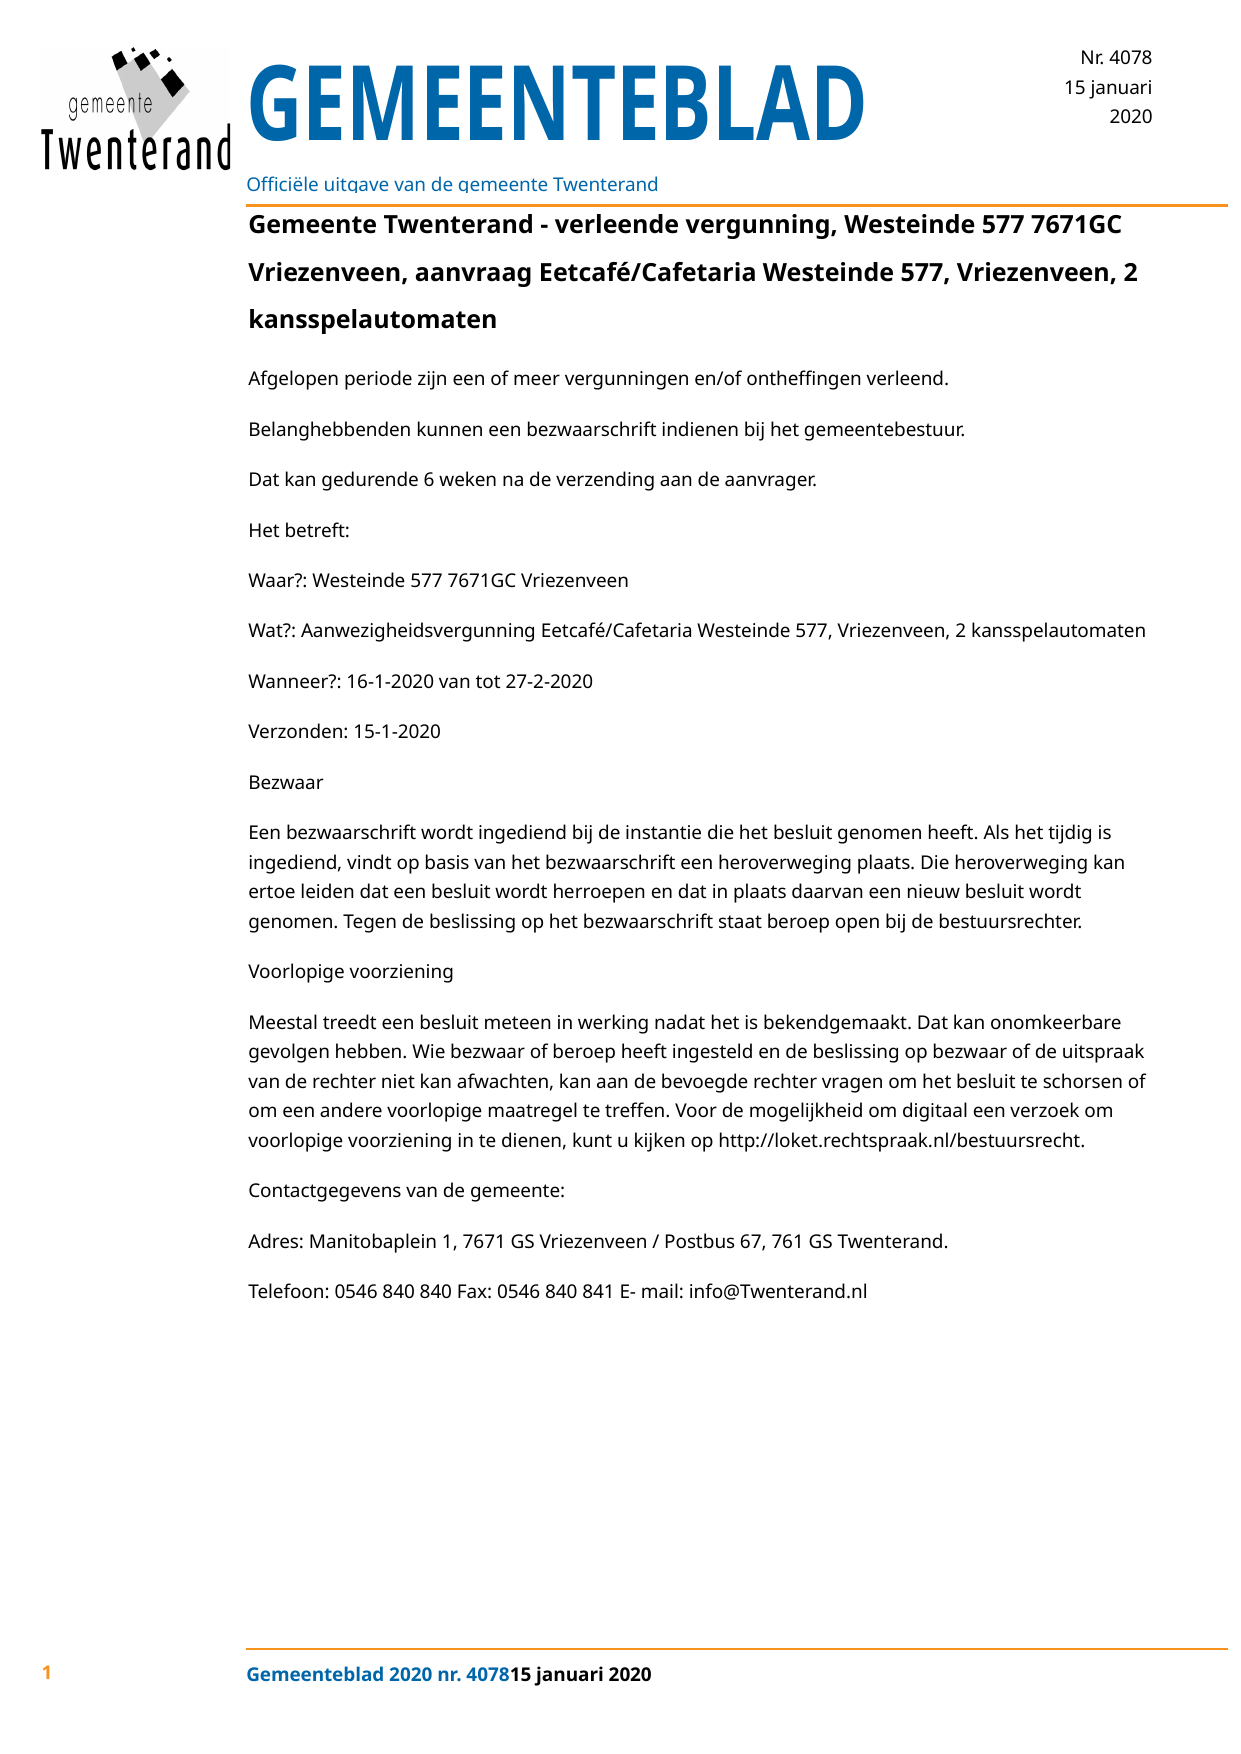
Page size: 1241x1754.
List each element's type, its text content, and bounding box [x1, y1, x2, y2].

text Dat kan gedurende 6 weken na de verzending aan de aanvrager. [248, 466, 1152, 492]
text Het betreft: [248, 517, 1152, 542]
text Wanneer?: 16-1-2020 van tot 27-2-2020 [248, 668, 1152, 694]
text Wat?: Aanwezigheidsvergunning Eetcafé/Cafetaria Westeinde 577, Vriezenveen, 2 kansspelautomaten [248, 618, 1152, 643]
text Waar?: Westeinde 577 7671GC Vriezenveen [248, 567, 1152, 593]
text Belanghebbenden kunnen een bezwaarschrift indienen bij het gemeentebestuur. [248, 416, 1152, 442]
text Telefoon: 0546 840 840 Fax: 0546 840 841 E- mail: info@Twenterand.nl [248, 1278, 1152, 1304]
text Adres: Manitobaplein 1, 7671 GS Vriezenveen / Postbus 67, 761 GS Twenterand. [248, 1228, 1152, 1254]
text Contactgegevens van de gemeente: [248, 1178, 1152, 1203]
text Bezwaar [248, 769, 1152, 794]
picture [41, 47, 231, 172]
text Voorlopige voorziening [248, 958, 1152, 984]
text Meestal treedt een besluit meteen in werking nadat het is bekendgemaakt. Dat kan onomkeerbare gevolgen hebben. Wie bezwaar of beroep heeft ingesteld en de beslissing op bezwaar of de uitspraak van de rechter niet kan afwachten, kan aan de bevoegde rechter vragen om het besluit te schorsen of om een andere voorlopige maatregel te treffen. Voor de mogelijkheid om digitaal een verzoek om voorlopige voorziening in te dienen, kunt u kijken op http://loket.rechtspraak.nl/bestuursrecht. [248, 1009, 1152, 1153]
text Verzonden: 15-1-2020 [248, 718, 1152, 744]
text Afgelopen periode zijn een of meer vergunningen en/of ontheffingen verleend. [248, 366, 1152, 391]
text Gemeente Twenterand - verleende vergunning, Westeinde 577 7671GC Vriezenveen, aanvraag Eetcafé/Cafetaria Westeinde 577, Vriezenveen, 2 kansspelautomaten [248, 207, 1152, 336]
text Een bezwaarschrift wordt ingediend bij de instantie die het besluit genomen heeft. Als het tijdig is ingediend, vindt op basis van het bezwaarschrift een heroverweging plaats. Die heroverweging kan ertoe leiden dat een besluit wordt herroepen en dat in plaats daarvan een nieuw besluit wordt genomen. Tegen de beslissing op het bezwaarschrift staat beroep open bij de bestuursrechter. [248, 819, 1152, 934]
